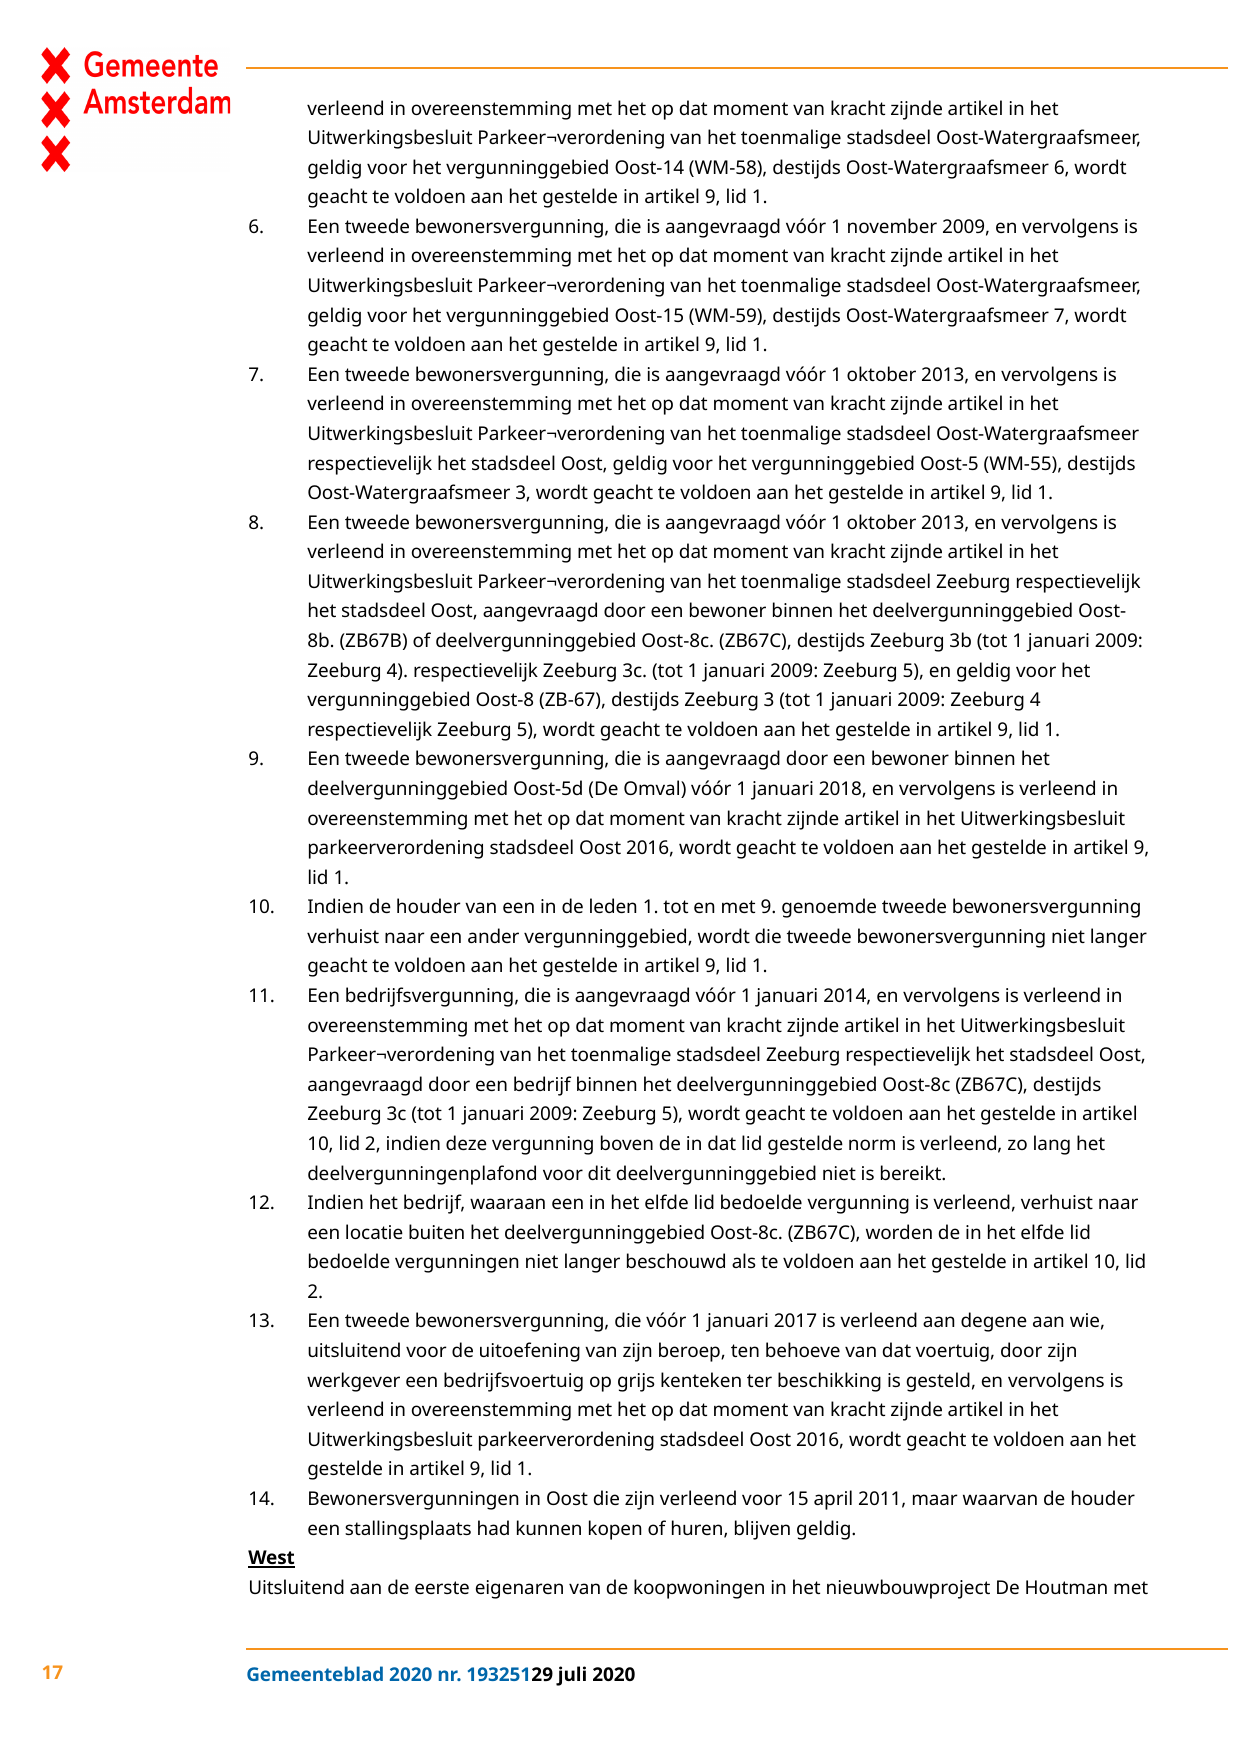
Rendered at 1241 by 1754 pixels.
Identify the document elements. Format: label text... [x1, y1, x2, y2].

list verleend in overeenstemming met het op dat moment van kracht zijnde artikel in het Uitwerkingsbesluit Parkeer¬verordening van het toenmalige stadsdeel Oost-Watergraafsmeer, geldig voor het vergunninggebied Oost-14 (WM-58), destijds Oost-Watergraafsmeer 6, wordt geacht te voldoen aan het gestelde in artikel 9, lid 1. [248, 95, 1152, 209]
list Bewonersvergunningen in Oost die zijn verleend voor 15 april 2011, maar waarvan de houder een stallingsplaats had kunnen kopen of huren, blijven geldig. [248, 1485, 1152, 1541]
list Een tweede bewonersvergunning, die is aangevraagd vóór 1 oktober 2013, en vervolgens is verleend in overeenstemming met het op dat moment van kracht zijnde artikel in het Uitwerkingsbesluit Parkeer¬verordening van het toenmalige stadsdeel Zeeburg respectievelijk het stadsdeel Oost, aangevraagd door een bewoner binnen het deelvergunninggebied Oost-8b. (ZB67B) of deelvergunninggebied Oost-8c. (ZB67C), destijds Zeeburg 3b (tot 1 januari 2009: Zeeburg 4). respectievelijk Zeeburg 3c. (tot 1 januari 2009: Zeeburg 5), en geldig voor het vergunninggebied Oost-8 (ZB-67), destijds Zeeburg 3 (tot 1 januari 2009: Zeeburg 4 respectievelijk Zeeburg 5), wordt geacht te voldoen aan het gestelde in artikel 9, lid 1. [248, 509, 1152, 742]
list Een tweede bewonersvergunning, die is aangevraagd vóór 1 oktober 2013, en vervolgens is verleend in overeenstemming met het op dat moment van kracht zijnde artikel in het Uitwerkingsbesluit Parkeer¬verordening van het toenmalige stadsdeel Oost-Watergraafsmeer respectievelijk het stadsdeel Oost, geldig voor het vergunninggebied Oost-5 (WM-55), destijds Oost-Watergraafsmeer 3, wordt geacht te voldoen aan het gestelde in artikel 9, lid 1. [248, 361, 1152, 505]
picture [41, 47, 231, 172]
list Een tweede bewonersvergunning, die is aangevraagd vóór 1 november 2009, en vervolgens is verleend in overeenstemming met het op dat moment van kracht zijnde artikel in het Uitwerkingsbesluit Parkeer¬verordening van het toenmalige stadsdeel Oost-Watergraafsmeer, geldig voor het vergunninggebied Oost-15 (WM-59), destijds Oost-Watergraafsmeer 7, wordt geacht te voldoen aan het gestelde in artikel 9, lid 1. [248, 213, 1152, 357]
text West [248, 1544, 1152, 1570]
list Een tweede bewonersvergunning, die is aangevraagd door een bewoner binnen het deelvergunninggebied Oost-5d (De Omval) vóór 1 januari 2018, en vervolgens is verleend in overeenstemming met het op dat moment van kracht zijnde artikel in het Uitwerkingsbesluit parkeerverordening stadsdeel Oost 2016, wordt geacht te voldoen aan het gestelde in artikel 9, lid 1. [248, 746, 1152, 890]
list Een bedrijfsvergunning, die is aangevraagd vóór 1 januari 2014, en vervolgens is verleend in overeenstemming met het op dat moment van kracht zijnde artikel in het Uitwerkingsbesluit Parkeer¬verordening van het toenmalige stadsdeel Zeeburg respectievelijk het stadsdeel Oost, aangevraagd door een bedrijf binnen het deelvergunninggebied Oost-8c (ZB67C), destijds Zeeburg 3c (tot 1 januari 2009: Zeeburg 5), wordt geacht te voldoen aan het gestelde in artikel 10, lid 2, indien deze vergunning boven de in dat lid gestelde norm is verleend, zo lang het deelvergunningenplafond voor dit deelvergunninggebied niet is bereikt. [248, 982, 1152, 1186]
text Uitsluitend aan de eerste eigenaren van de koopwoningen in het nieuwbouwproject De Houtman met [248, 1574, 1152, 1600]
list Indien het bedrijf, waaraan een in het elfde lid bedoelde vergunning is verleend, verhuist naar een locatie buiten het deelvergunninggebied Oost-8c. (ZB67C), worden de in het elfde lid bedoelde vergunningen niet langer beschouwd als te voldoen aan het gestelde in artikel 10, lid 2. [248, 1189, 1152, 1304]
list Indien de houder van een in de leden 1. tot en met 9. genoemde tweede bewonersvergunning verhuist naar een ander vergunninggebied, wordt die tweede bewonersvergunning niet langer geacht te voldoen aan het gestelde in artikel 9, lid 1. [248, 893, 1152, 978]
list Een tweede bewonersvergunning, die vóór 1 januari 2017 is verleend aan degene aan wie, uitsluitend voor de uitoefening van zijn beroep, ten behoeve van dat voertuig, door zijn werkgever een bedrijfsvoertuig op grijs kenteken ter beschikking is gesteld, en vervolgens is verleend in overeenstemming met het op dat moment van kracht zijnde artikel in het Uitwerkingsbesluit parkeerverordening stadsdeel Oost 2016, wordt geacht te voldoen aan het gestelde in artikel 9, lid 1. [248, 1308, 1152, 1481]
